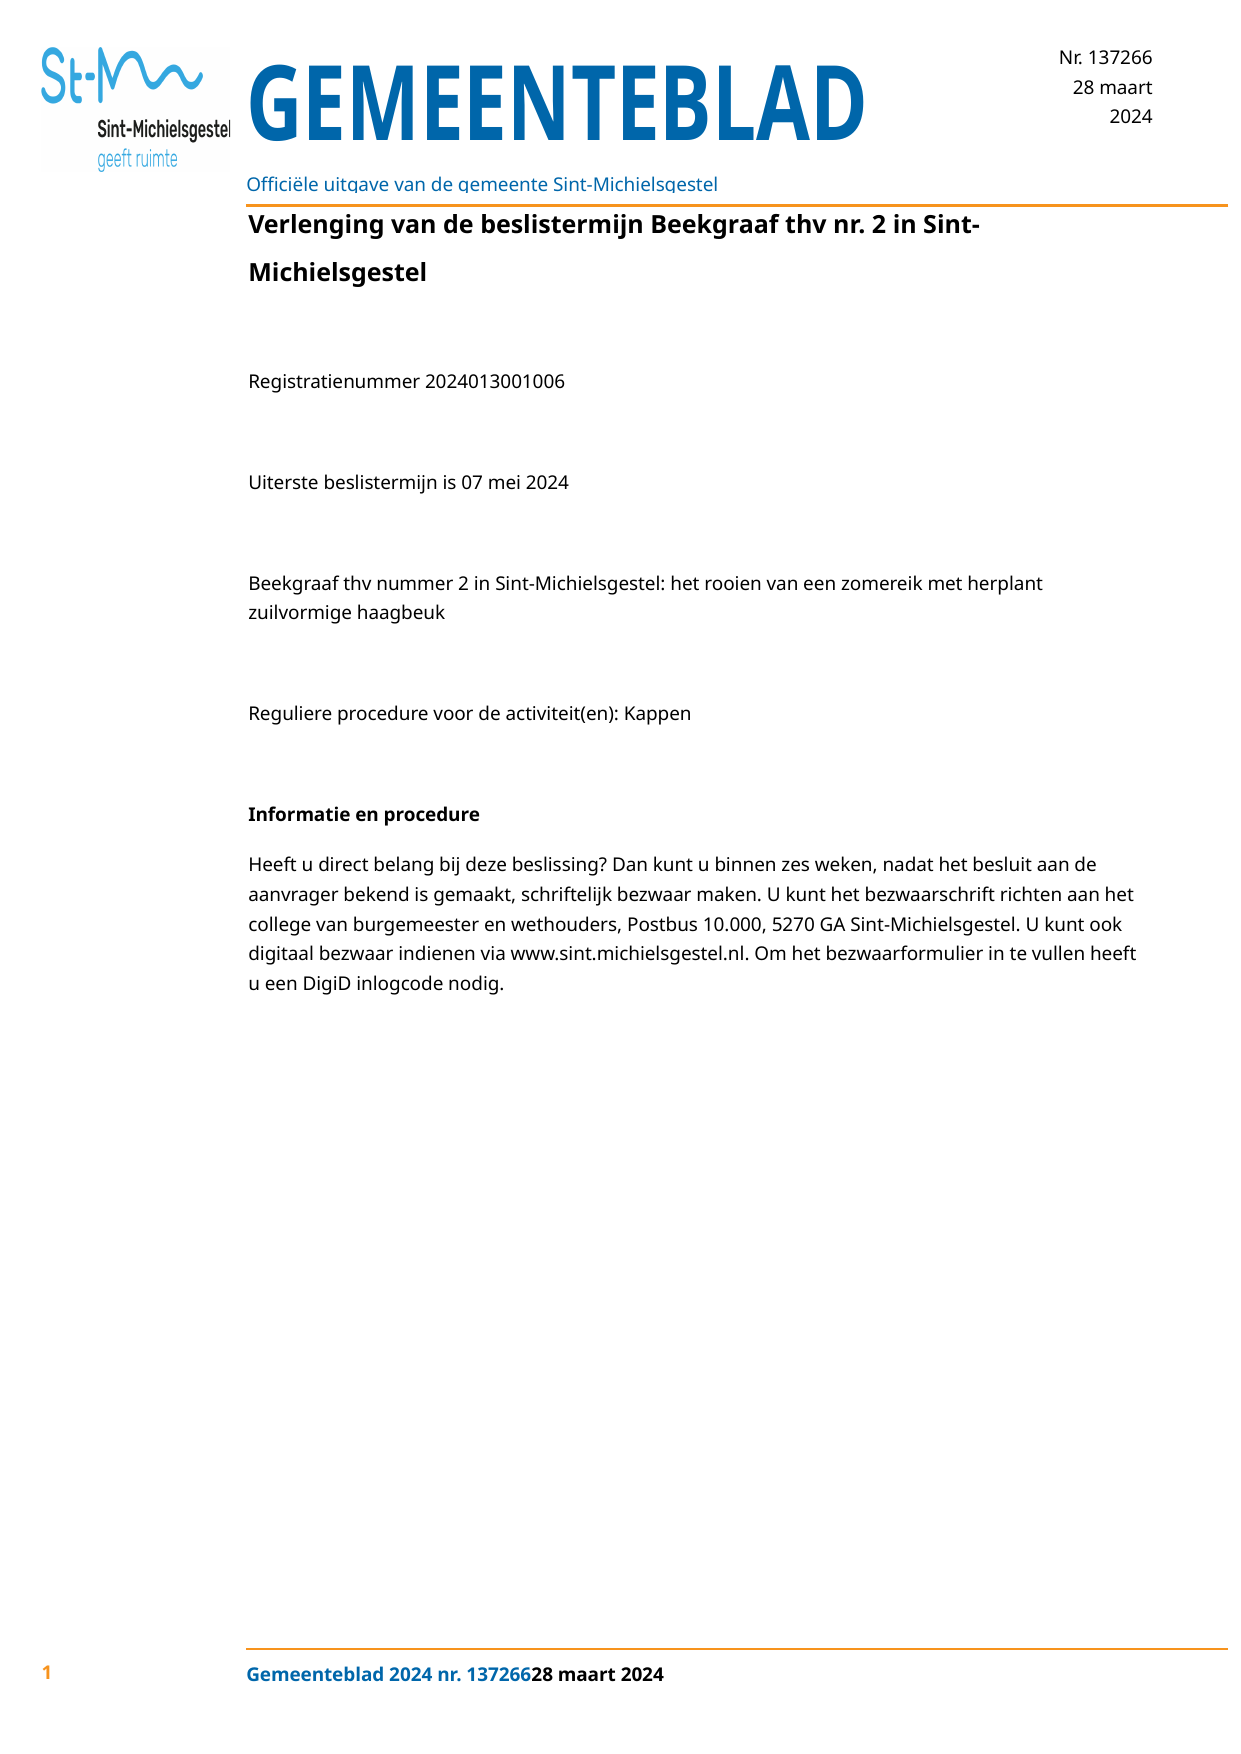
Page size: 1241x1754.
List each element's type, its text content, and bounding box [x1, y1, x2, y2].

text Reguliere procedure voor de activiteit(en): Kappen [248, 700, 1152, 726]
text Verlenging van de beslistermijn Beekgraaf thv nr. 2 in Sint-Michielsgestel [248, 207, 1152, 288]
text Beekgraaf thv nummer 2 in Sint-Michielsgestel: het rooien van een zomereik met herplant zuilvormige haagbeuk [248, 570, 1152, 625]
text Uiterste beslistermijn is 07 mei 2024 [248, 469, 1152, 495]
picture [41, 47, 231, 172]
text Heeft u direct belang bij deze beslissing? Dan kunt u binnen zes weken, nadat het besluit aan de aanvrager bekend is gemaakt, schriftelijk bezwaar maken. U kunt het bezwaarschrift richten aan het college van burgemeester en wethouders, Postbus 10.000, 5270 GA Sint-Michielsgestel. U kunt ook digitaal bezwaar indienen via www.sint.michielsgestel.nl. Om het bezwaarformulier in te vullen heeft u een DigiD inlogcode nodig. [248, 852, 1152, 996]
text Registratienummer 2024013001006 [248, 368, 1152, 394]
text Informatie en procedure [248, 801, 1152, 827]
